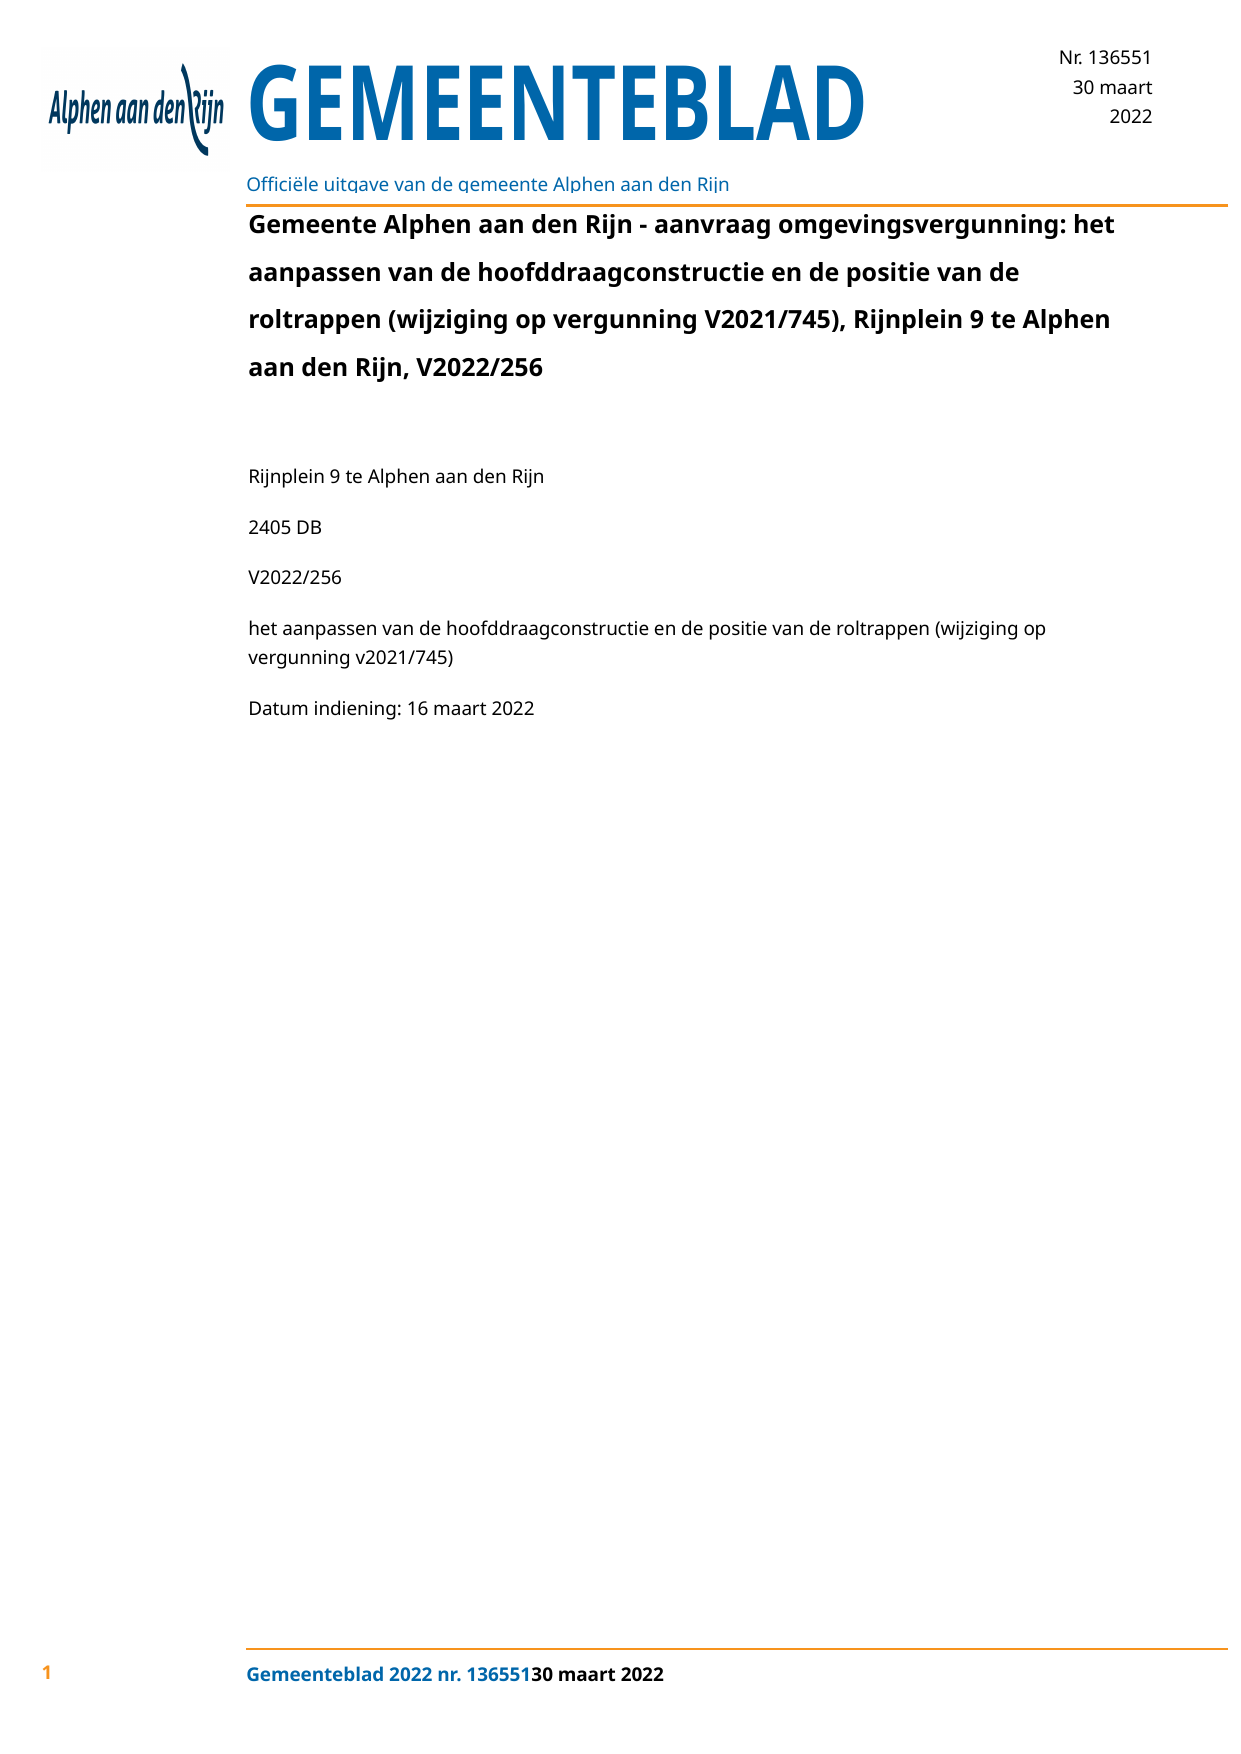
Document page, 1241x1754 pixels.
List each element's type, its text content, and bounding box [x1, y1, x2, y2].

picture [41, 47, 231, 172]
text 2405 DB [248, 514, 1152, 540]
text Datum indiening: 16 maart 2022 [248, 695, 1152, 721]
text V2022/256 [248, 564, 1152, 590]
text Gemeente Alphen aan den Rijn - aanvraag omgevingsvergunning: het aanpassen van de hoofddraagconstructie en de positie van de roltrappen (wijziging op vergunning V2021/745), Rijnplein 9 te Alphen aan den Rijn, V2022/256 [248, 207, 1152, 384]
text het aanpassen van de hoofddraagconstructie en de positie van de roltrappen (wijziging op vergunning v2021/745) [248, 615, 1152, 670]
text Rijnplein 9 te Alphen aan den Rijn [248, 463, 1152, 489]
